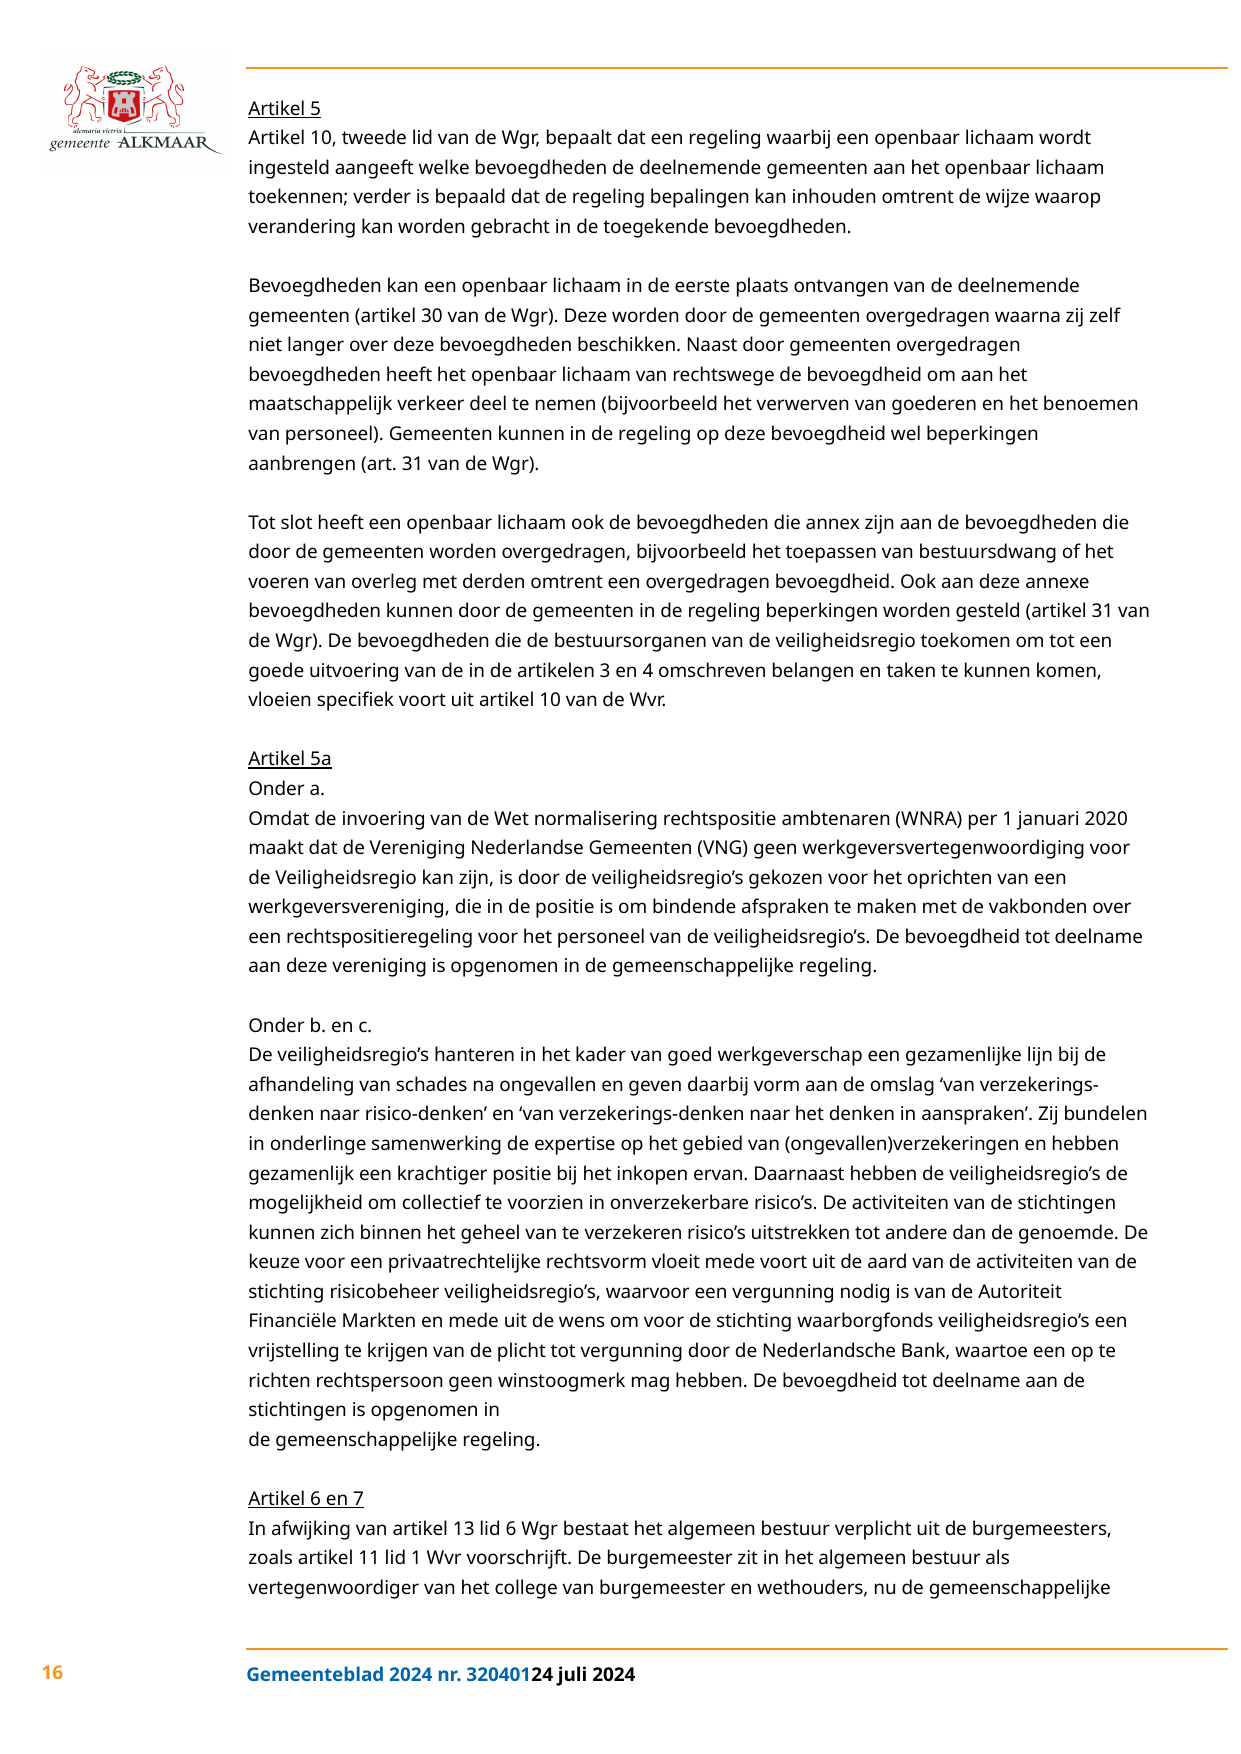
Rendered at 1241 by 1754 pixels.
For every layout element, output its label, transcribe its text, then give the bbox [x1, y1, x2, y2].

picture [41, 47, 231, 172]
text Artikel 5a [248, 746, 1152, 771]
text zoals artikel 11 lid 1 Wvr voorschrijft. De burgemeester zit in het algemeen bestuur als vertegenwoordiger van het college van burgemeester en wethouders, nu de gemeenschappelijke [248, 1544, 1152, 1600]
text Omdat de invoering van de Wet normalisering rechtspositie ambtenaren (WNRA) per 1 januari 2020 maakt dat de Vereniging Nederlandse Gemeenten (VNG) geen werkgeversvertegenwoordiging voor de Veiligheidsregio kan zijn, is door de veiligheidsregio’s gekozen voor het oprichten van een werkgeversvereniging, die in de positie is om bindende afspraken te maken met de vakbonden over een rechtspositieregeling voor het personeel van de veiligheidsregio’s. De bevoegdheid tot deelname aan deze vereniging is opgenomen in de gemeenschappelijke regeling. [248, 805, 1152, 978]
text Bevoegdheden kan een openbaar lichaam in de eerste plaats ontvangen van de deelnemende gemeenten (artikel 30 van de Wgr). Deze worden door de gemeenten overgedragen waarna zij zelf niet langer over deze bevoegdheden beschikken. Naast door gemeenten overgedragen bevoegdheden heeft het openbaar lichaam van rechtswege de bevoegdheid om aan het maatschappelijk verkeer deel te nemen (bijvoorbeeld het verwerven van goederen en het benoemen van personeel). Gemeenten kunnen in de regeling op deze bevoegdheid wel beperkingen aanbrengen (art. 31 van de Wgr). [248, 272, 1152, 476]
text De veiligheidsregio’s hanteren in het kader van goed werkgeverschap een gezamenlijke lijn bij de afhandeling van schades na ongevallen en geven daarbij vorm aan de omslag ‘van verzekerings-denken naar risico-denken’ en ‘van verzekerings-denken naar het denken in aanspraken’. Zij bundelen in onderlinge samenwerking de expertise op het gebied van (ongevallen)verzekeringen en hebben gezamenlijk een krachtiger positie bij het inkopen ervan. Daarnaast hebben de veiligheidsregio’s de mogelijkheid om collectief te voorzien in onverzekerbare risico’s. De activiteiten van de stichtingen kunnen zich binnen het geheel van te verzekeren risico’s uitstrekken tot andere dan de genoemde. De keuze voor een privaatrechtelijke rechtsvorm vloeit mede voort uit de aard van de activiteiten van de stichting risicobeheer veiligheidsregio’s, waarvoor een vergunning nodig is van de Autoriteit Financiële Markten en mede uit de wens om voor de stichting waarborgfonds veiligheidsregio’s een vrijstelling te krijgen van de plicht tot vergunning door de Nederlandsche Bank, waartoe een op te richten rechtspersoon geen winstoogmerk mag hebben. De bevoegdheid tot deelname aan de stichtingen is opgenomen in [248, 1041, 1152, 1422]
text de gemeenschappelijke regeling. [248, 1426, 1152, 1452]
text Onder a. [248, 775, 1152, 801]
text Onder b. en c. [248, 1012, 1152, 1038]
text Artikel 6 en 7 [248, 1485, 1152, 1511]
text Artikel 10, tweede lid van de Wgr, bepaalt dat een regeling waarbij een openbaar lichaam wordt ingesteld aangeeft welke bevoegdheden de deelnemende gemeenten aan het openbaar lichaam toekennen; verder is bepaald dat de regeling bepalingen kan inhouden omtrent de wijze waarop verandering kan worden gebracht in de toegekende bevoegdheden. [248, 124, 1152, 239]
text In afwijking van artikel 13 lid 6 Wgr bestaat het algemeen bestuur verplicht uit de burgemeesters, [248, 1515, 1152, 1541]
text Tot slot heeft een openbaar lichaam ook de bevoegdheden die annex zijn aan de bevoegdheden die door de gemeenten worden overgedragen, bijvoorbeeld het toepassen van bestuursdwang of het voeren van overleg met derden omtrent een overgedragen bevoegdheid. Ook aan deze annexe bevoegdheden kunnen door de gemeenten in de regeling beperkingen worden gesteld (artikel 31 van de Wgr). De bevoegdheden die de bestuursorganen van de veiligheidsregio toekomen om tot een goede uitvoering van de in de artikelen 3 en 4 omschreven belangen en taken te kunnen komen, vloeien specifiek voort uit artikel 10 van de Wvr. [248, 509, 1152, 712]
text Artikel 5 [248, 95, 1152, 121]
